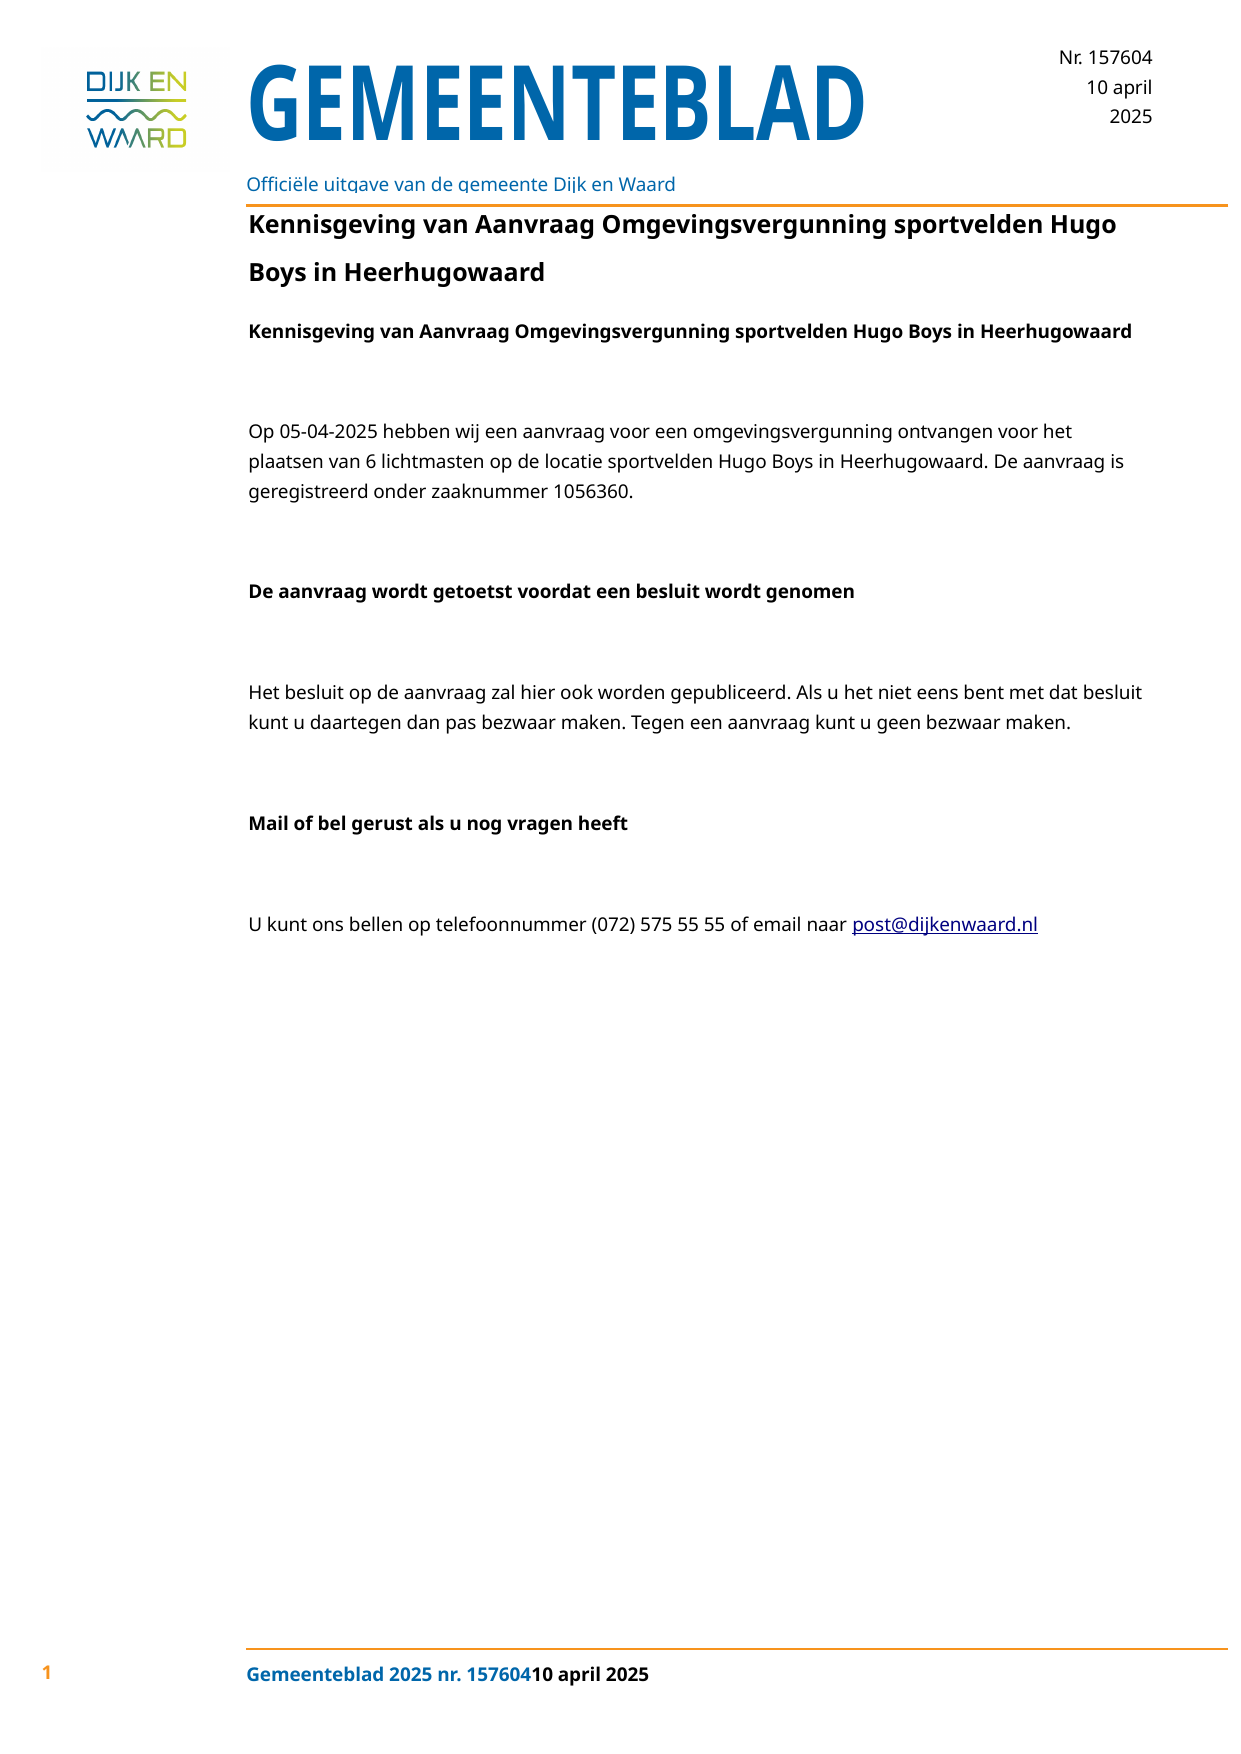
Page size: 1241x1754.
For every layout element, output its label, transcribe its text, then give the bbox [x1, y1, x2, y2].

text U kunt ons bellen op telefoonnummer (072) 575 55 55 of email naar post@dijkenwaard.nl [248, 911, 1152, 937]
picture [41, 47, 231, 172]
text Kennisgeving van Aanvraag Omgevingsvergunning sportvelden Hugo Boys in Heerhugowaard [248, 318, 1152, 344]
text Kennisgeving van Aanvraag Omgevingsvergunning sportvelden Hugo Boys in Heerhugowaard [248, 207, 1152, 288]
text De aanvraag wordt getoetst voordat een besluit wordt genomen [248, 579, 1152, 604]
text Mail of bel gerust als u nog vragen heeft [248, 810, 1152, 836]
text Het besluit op de aanvraag zal hier ook worden gepubliceerd. Als u het niet eens bent met dat besluit kunt u daartegen dan pas bezwaar maken. Tegen een aanvraag kunt u geen bezwaar maken. [248, 679, 1152, 735]
text Op 05-04-2025 hebben wij een aanvraag voor een omgevingsvergunning ontvangen voor het plaatsen van 6 lichtmasten op de locatie sportvelden Hugo Boys in Heerhugowaard. De aanvraag is geregistreerd onder zaaknummer 1056360. [248, 419, 1152, 504]
